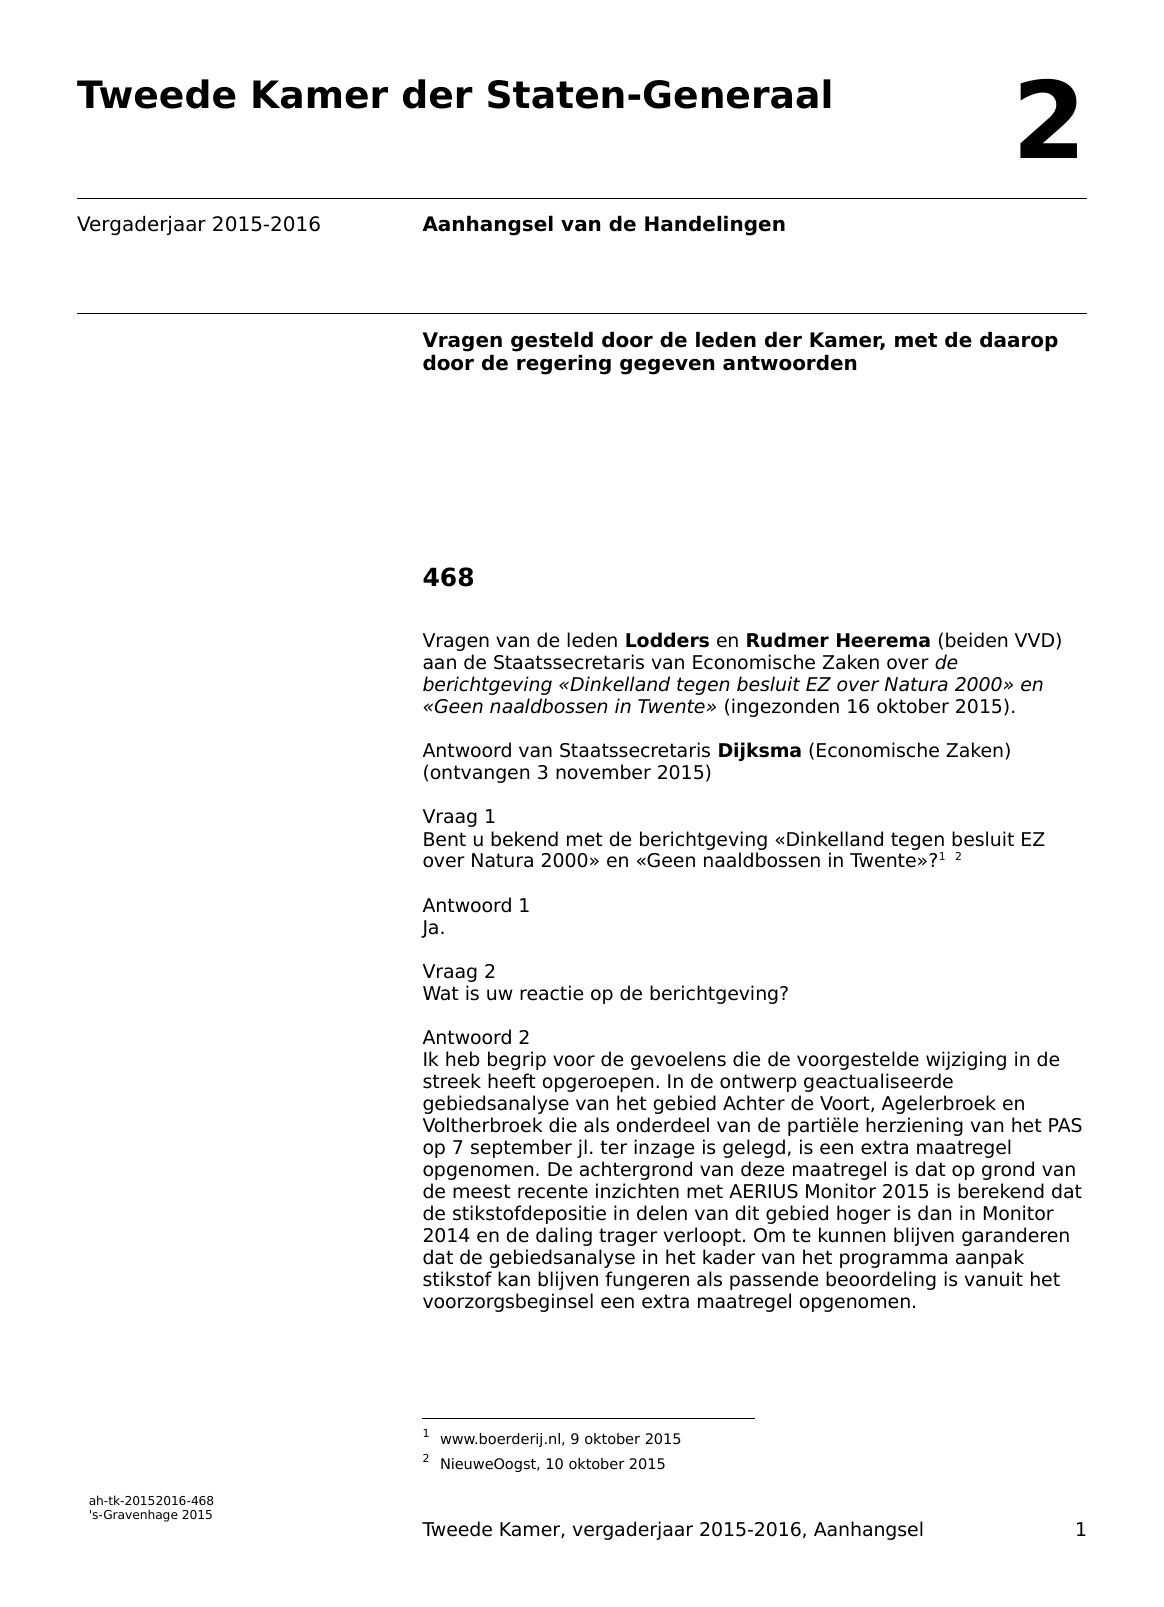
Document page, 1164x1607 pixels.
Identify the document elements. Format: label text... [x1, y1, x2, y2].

table_cell Aanhangsel van de Handelingen [422, 199, 1087, 313]
text Vragen van de leden Lodders en Rudmer Heerema (beiden VVD) aan de Staatssecretaris van Economische Zaken over de berichtgeving «Dinkelland tegen besluit EZ over Natura 2000» en «Geen naaldbossen in Twente» (ingezonden 16 oktober 2015). [422, 630, 1087, 718]
text Antwoord 1 [422, 894, 1087, 917]
table_header 2 [886, 59, 1087, 198]
text Wat is uw reactie op de berichtgeving? [422, 983, 1087, 1005]
text 's-Gravenhage 2015 [88, 1508, 323, 1522]
table_header Tweede Kamer der Staten-Generaal [77, 59, 886, 198]
text Vraag 2 [422, 961, 1087, 983]
text Antwoord 2 [422, 1027, 1087, 1049]
table_cell Vergaderjaar 2015-2016 [77, 199, 422, 313]
table_cell Vragen gesteld door de leden der Kamer, met de daarop door de regering gegeven antwoorden [422, 314, 1087, 375]
text Vraag 1 [422, 806, 1087, 828]
text NieuweOogst, 10 oktober 2015 [422, 1452, 1087, 1474]
text Antwoord van Staatssecretaris Dijksma (Economische Zaken) (ontvangen 3 november 2015) [422, 740, 1087, 784]
text 468 [422, 563, 1087, 592]
text www.boerderij.nl, 9 oktober 2015 [422, 1427, 1087, 1449]
text Ja. [422, 917, 1087, 938]
text ah-tk-20152016-468 [88, 1494, 323, 1508]
table_cell [77, 314, 422, 375]
text Bent u bekend met de berichtgeving «Dinkelland tegen besluit EZ over Natura 2000» en «Geen naaldbossen in Twente»? [422, 828, 1087, 872]
text Ik heb begrip voor de gevoelens die de voorgestelde wijziging in de streek heeft opgeroepen. In de ontwerp geactualiseerde gebiedsanalyse van het gebied Achter de Voort, Agelerbroek en Voltherbroek die als onderdeel van de partiële herziening van het PAS op 7 september jl. ter inzage is gelegd, is een extra maatregel opgenomen. De achtergrond van deze maatregel is dat op grond van de meest recente inzichten met AERIUS Monitor 2015 is berekend dat de stikstofdepositie in delen van dit gebied hoger is dan in Monitor 2014 en de daling trager verloopt. Om te kunnen blijven garanderen dat de gebiedsanalyse in het kader van het programma aanpak stikstof kan blijven fungeren als passende beoordeling is vanuit het voorzorgsbeginsel een extra maatregel opgenomen. [422, 1049, 1087, 1313]
